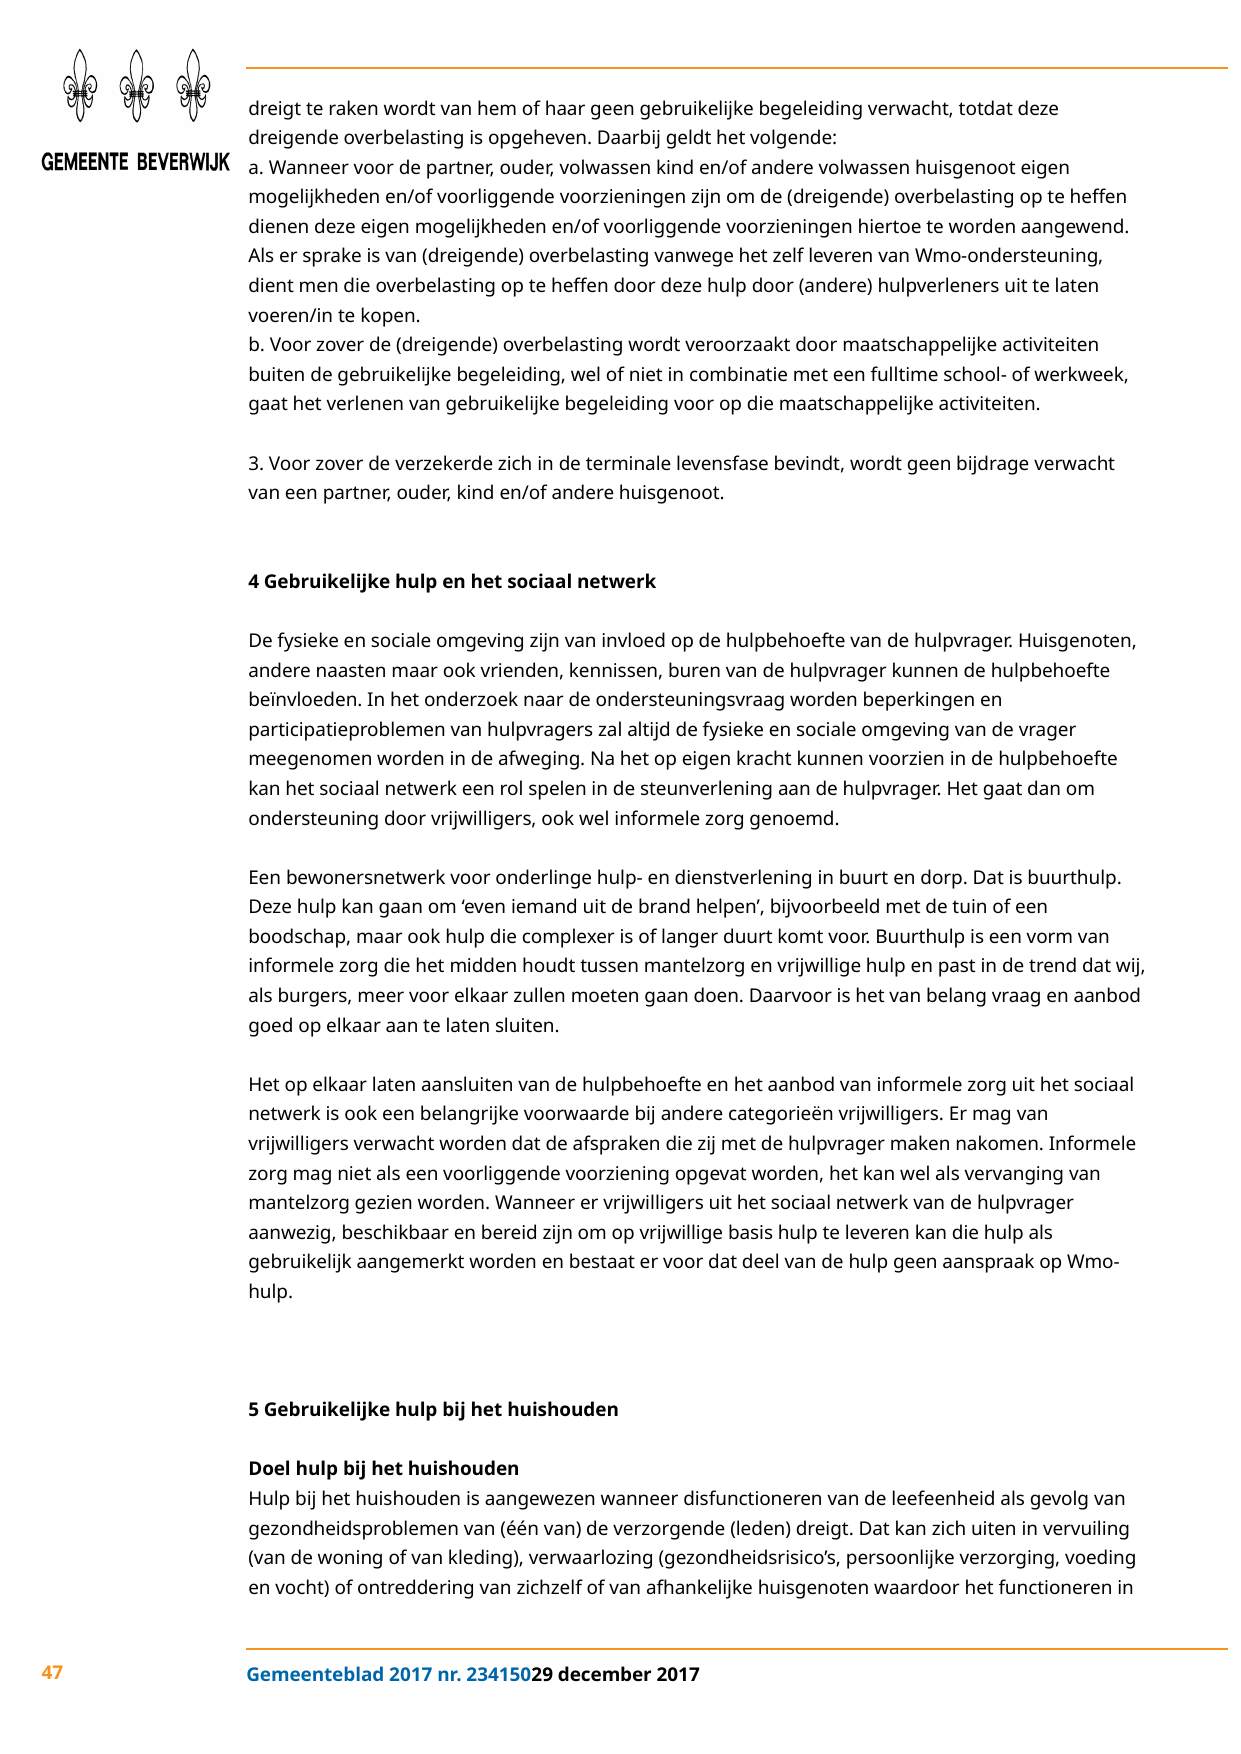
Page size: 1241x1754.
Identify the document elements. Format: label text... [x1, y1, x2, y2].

text 3. Voor zover de verzekerde zich in de terminale levensfase bevindt, wordt geen bijdrage verwacht van een partner, ouder, kind en/of andere huisgenoot. [248, 450, 1152, 505]
picture [41, 47, 231, 172]
text Een bewonersnetwerk voor onderlinge hulp- en dienstverlening in buurt en dorp. Dat is buurthulp. Deze hulp kan gaan om ‘even iemand uit de brand helpen’, bijvoorbeeld met de tuin of een boodschap, maar ook hulp die complexer is of langer duurt komt voor. Buurthulp is een vorm van informele zorg die het midden houdt tussen mantelzorg en vrijwillige hulp en past in de trend dat wij, als burgers, meer voor elkaar zullen moeten gaan doen. Daarvoor is het van belang vraag en aanbod goed op elkaar aan te laten sluiten. [248, 864, 1152, 1038]
text De fysieke en sociale omgeving zijn van invloed op de hulpbehoefte van de hulpvrager. Huisgenoten, andere naasten maar ook vrienden, kennissen, buren van de hulpvrager kunnen de hulpbehoefte beïnvloeden. In het onderzoek naar de ondersteuningsvraag worden beperkingen en participatieproblemen van hulpvragers zal altijd de fysieke en sociale omgeving van de vrager meegenomen worden in de afweging. Na het op eigen kracht kunnen voorzien in de hulpbehoefte kan het sociaal netwerk een rol spelen in de steunverlening aan de hulpvrager. Het gaat dan om ondersteuning door vrijwilligers, ook wel informele zorg genoemd. [248, 627, 1152, 831]
text b. Voor zover de (dreigende) overbelasting wordt veroorzaakt door maatschappelijke activiteiten buiten de gebruikelijke begeleiding, wel of niet in combinatie met een fulltime school- of werkweek, gaat het verlenen van gebruikelijke begeleiding voor op die maatschappelijke activiteiten. [248, 331, 1152, 416]
text dreigt te raken wordt van hem of haar geen gebruikelijke begeleiding verwacht, totdat deze dreigende overbelasting is opgeheven. Daarbij geldt het volgende: [248, 95, 1152, 150]
text Het op elkaar laten aansluiten van de hulpbehoefte en het aanbod van informele zorg uit het sociaal netwerk is ook een belangrijke voorwaarde bij andere categorieën vrijwilligers. Er mag van vrijwilligers verwacht worden dat de afspraken die zij met de hulpvrager maken nakomen. Informele zorg mag niet als een voorliggende voorziening opgevat worden, het kan wel als vervanging van mantelzorg gezien worden. Wanneer er vrijwilligers uit het sociaal netwerk van de hulpvrager aanwezig, beschikbaar en bereid zijn om op vrijwillige basis hulp te leveren kan die hulp als gebruikelijk aangemerkt worden en bestaat er voor dat deel van de hulp geen aanspraak op Wmo-hulp. [248, 1071, 1152, 1304]
text Doel hulp bij het huishouden [248, 1456, 1152, 1481]
text 4 Gebruikelijke hulp en het sociaal netwerk [248, 568, 1152, 594]
text Hulp bij het huishouden is aangewezen wanneer disfunctioneren van de leefeenheid als gevolg van gezondheidsproblemen van (één van) de verzorgende (leden) dreigt. Dat kan zich uiten in vervuiling (van de woning of van kleding), verwaarlozing (gezondheidsrisico’s, persoonlijke verzorging, voeding en vocht) of ontreddering van zichzelf of van afhankelijke huisgenoten waardoor het functioneren in [248, 1485, 1152, 1600]
text 5 Gebruikelijke hulp bij het huishouden [248, 1396, 1152, 1422]
text a. Wanneer voor de partner, ouder, volwassen kind en/of andere volwassen huisgenoot eigen mogelijkheden en/of voorliggende voorzieningen zijn om de (dreigende) overbelasting op te heffen dienen deze eigen mogelijkheden en/of voorliggende voorzieningen hiertoe te worden aangewend. Als er sprake is van (dreigende) overbelasting vanwege het zelf leveren van Wmo-ondersteuning, dient men die overbelasting op te heffen door deze hulp door (andere) hulpverleners uit te laten voeren/in te kopen. [248, 154, 1152, 328]
